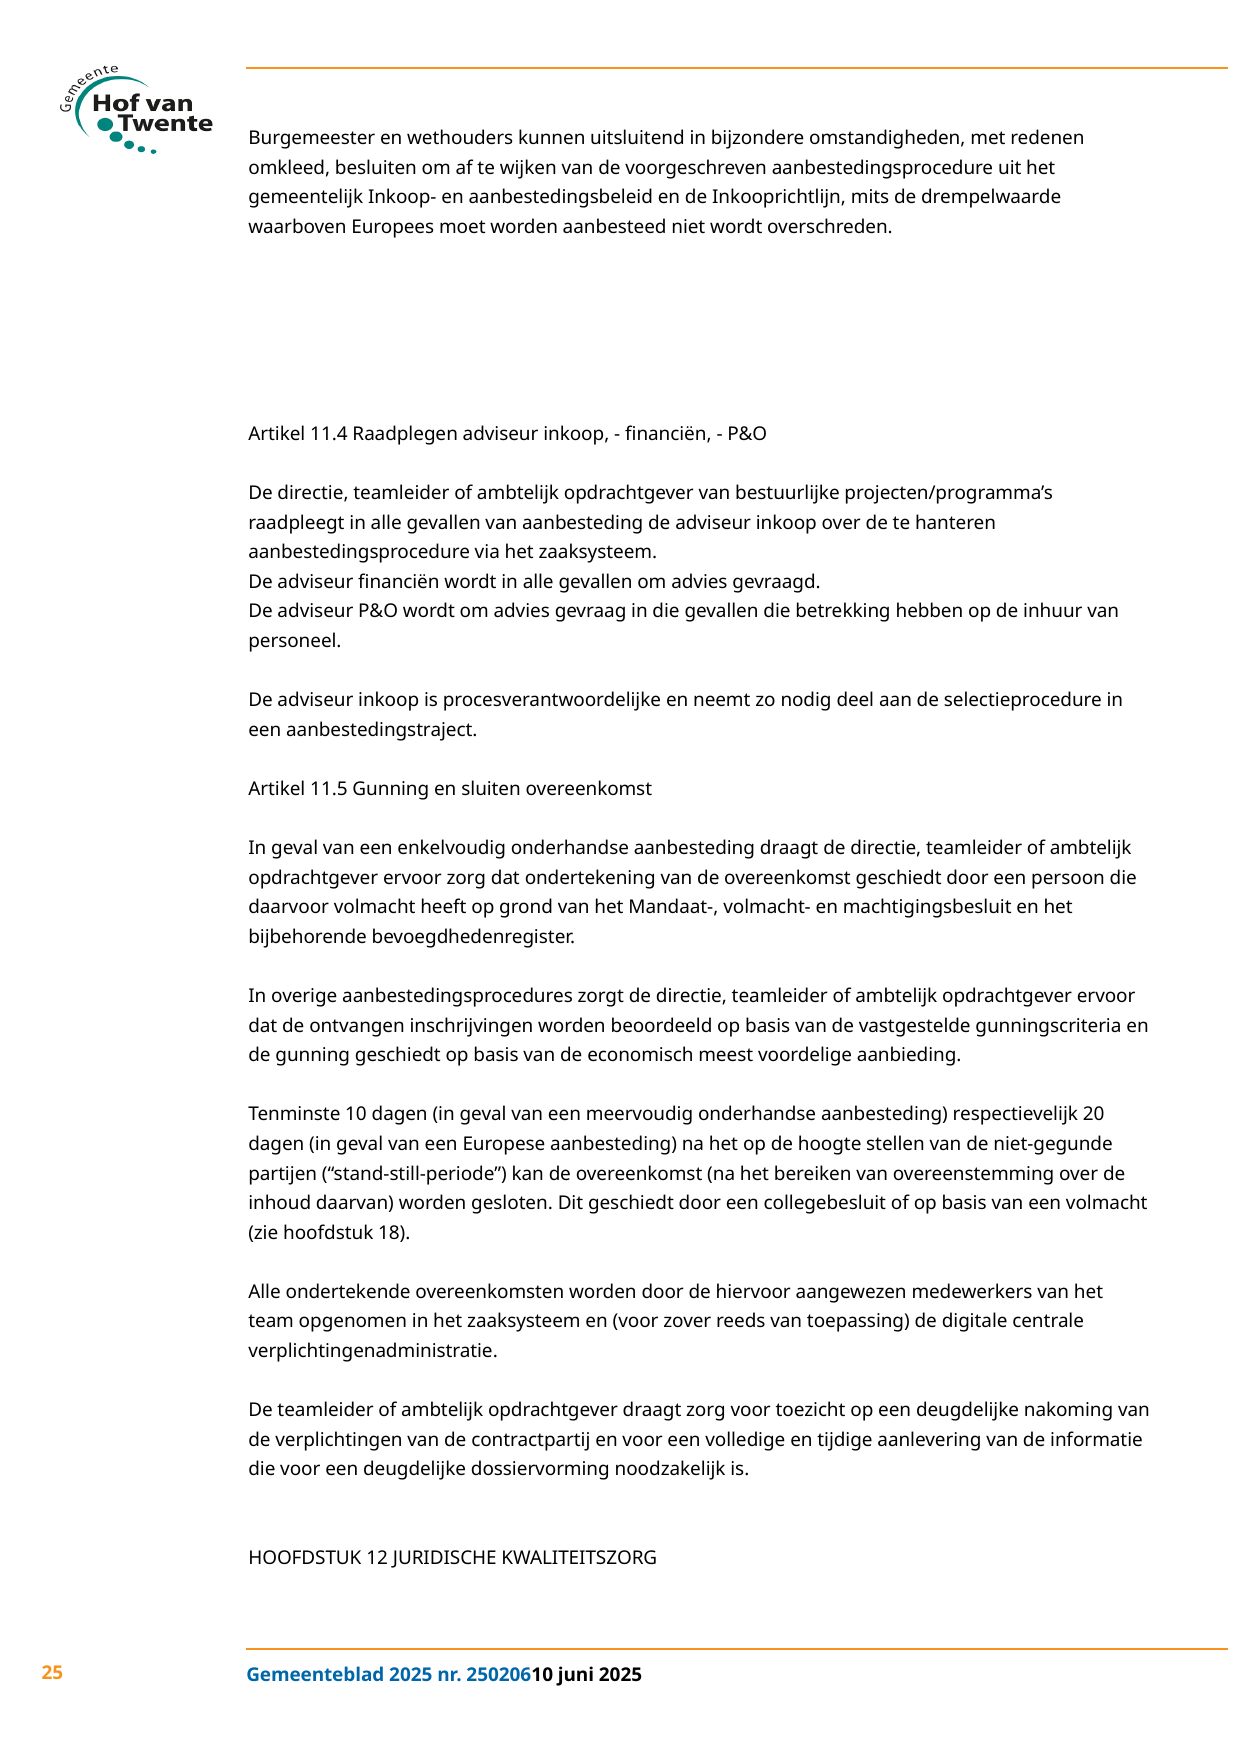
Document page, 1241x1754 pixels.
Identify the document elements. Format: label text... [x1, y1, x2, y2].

text De adviseur P&O wordt om advies gevraag in die gevallen die betrekking hebben op de inhuur van personeel. [248, 598, 1152, 653]
text HOOFDSTUK 12 JURIDISCHE KWALITEITSZORG [248, 1544, 1152, 1570]
text Artikel 11.5 Gunning en sluiten overeenkomst [248, 775, 1152, 801]
text De adviseur inkoop is procesverantwoordelijke en neemt zo nodig deel aan de selectieprocedure in een aanbestedingstraject. [248, 686, 1152, 742]
text Artikel 11.4 Raadplegen adviseur inkoop, - financiën, - P&O [248, 420, 1152, 446]
text De teamleider of ambtelijk opdrachtgever draagt zorg voor toezicht op een deugdelijke nakoming van de verplichtingen van de contractpartij en voor een volledige en tijdige aanlevering van de informatie die voor een deugdelijke dossiervorming noodzakelijk is. [248, 1396, 1152, 1481]
text In geval van een enkelvoudig onderhandse aanbesteding draagt de directie, teamleider of ambtelijk opdrachtgever ervoor zorg dat ondertekening van de overeenkomst geschiedt door een persoon die daarvoor volmacht heeft op grond van het Mandaat-, volmacht- en machtigingsbesluit en het bijbehorende bevoegdhedenregister. [248, 834, 1152, 949]
text Burgemeester en wethouders kunnen uitsluitend in bijzondere omstandigheden, met redenen omkleed, besluiten om af te wijken van de voorgeschreven aanbestedingsprocedure uit het gemeentelijk Inkoop- en aanbestedingsbeleid en de Inkooprichtlijn, mits de drempelwaarde waarboven Europees moet worden aanbesteed niet wordt overschreden. [248, 124, 1152, 239]
text Tenminste 10 dagen (in geval van een meervoudig onderhandse aanbesteding) respectievelijk 20 dagen (in geval van een Europese aanbesteding) na het op de hoogte stellen van de niet-gegunde partijen (“stand-still-periode”) kan de overeenkomst (na het bereiken van overeenstemming over de inhoud daarvan) worden gesloten. Dit geschiedt door een collegebesluit of op basis van een volmacht (zie hoofdstuk 18). [248, 1101, 1152, 1245]
text Alle ondertekende overeenkomsten worden door de hiervoor aangewezen medewerkers van het team opgenomen in het zaaksysteem en (voor zover reeds van toepassing) de digitale centrale verplichtingenadministratie. [248, 1278, 1152, 1363]
text De adviseur financiën wordt in alle gevallen om advies gevraagd. [248, 568, 1152, 594]
picture [41, 47, 231, 172]
text De directie, teamleider of ambtelijk opdrachtgever van bestuurlijke projecten/programma’s raadpleegt in alle gevallen van aanbesteding de adviseur inkoop over de te hanteren aanbestedingsprocedure via het zaaksysteem. [248, 479, 1152, 564]
text In overige aanbestedingsprocedures zorgt de directie, teamleider of ambtelijk opdrachtgever ervoor dat de ontvangen inschrijvingen worden beoordeeld op basis van de vastgestelde gunningscriteria en de gunning geschiedt op basis van de economisch meest voordelige aanbieding. [248, 982, 1152, 1067]
